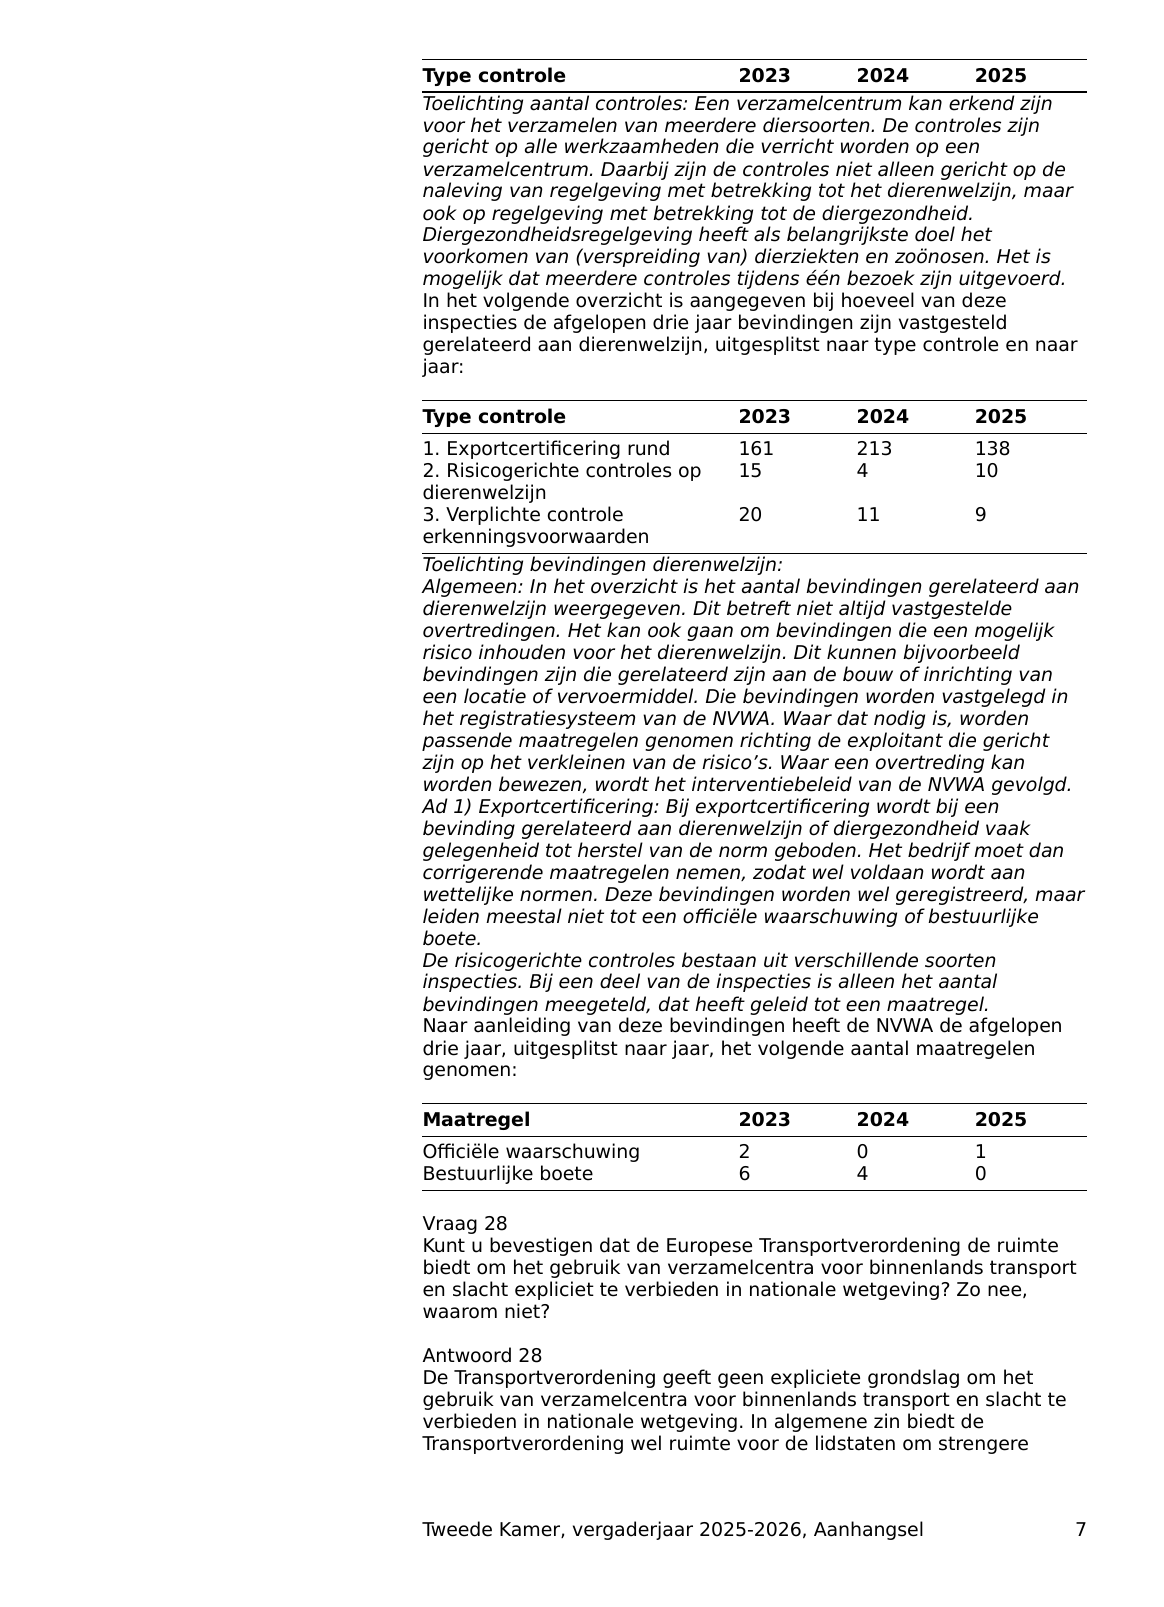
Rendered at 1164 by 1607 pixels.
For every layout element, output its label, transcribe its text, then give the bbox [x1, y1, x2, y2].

table_cell 161 [732, 434, 850, 460]
table_cell 3. Verplichte controle erkenningsvoorwaarden [422, 504, 732, 553]
table_header 2025 [969, 60, 1087, 91]
table_header 2024 [850, 401, 968, 432]
table_cell Bestuurlijke boete [422, 1163, 732, 1190]
table_cell 4 [850, 460, 968, 504]
table_header Type controle [422, 401, 732, 432]
table_cell 15 [732, 460, 850, 504]
table_header 2024 [850, 60, 968, 91]
table_header Type controle [422, 60, 732, 91]
table_cell 213 [850, 434, 968, 460]
table_header 2025 [969, 1104, 1087, 1136]
table_cell 11 [850, 504, 968, 553]
table_cell 6 [732, 1163, 850, 1190]
table_cell 0 [850, 1137, 968, 1163]
text De Transportverordening geeft geen expliciete grondslag om het gebruik van verzamelcentra voor binnenlands transport en slacht te verbieden in nationale wetgeving. In algemene zin biedt de Transportverordening wel ruimte voor de lidstaten om strengere [422, 1367, 1087, 1455]
table_cell 20 [732, 504, 850, 553]
table_cell 2. Risicogerichte controles op dierenwelzijn [422, 460, 732, 504]
table_header 2023 [732, 60, 850, 91]
table_cell 9 [969, 504, 1087, 553]
text In het volgende overzicht is aangegeven bij hoeveel van deze inspecties de afgelopen drie jaar bevindingen zijn vastgesteld gerelateerd aan dierenwelzijn, uitgesplitst naar type controle en naar jaar: [422, 290, 1087, 378]
table_cell 0 [969, 1163, 1087, 1190]
table_cell Officiële waarschuwing [422, 1137, 732, 1163]
text Antwoord 28 [422, 1345, 1087, 1367]
table_header Maatregel [422, 1104, 732, 1136]
table_cell 10 [969, 460, 1087, 504]
table_header 2023 [732, 401, 850, 432]
table_cell Toelichting bevindingen dierenwelzijn: Algemeen: In het overzicht is het aantal bevindingen gerelateerd aan dierenwelzijn weergegeven. Dit betreft niet altijd vastgestelde overtredingen. Het kan ook gaan om bevindingen die een mogelijk risico inhouden voor het dierenwelzijn. Dit kunnen bijvoorbeeld bevindingen zijn die gerelateerd zijn aan de bouw of inrichting van een locatie of vervoermiddel. Die bevindingen worden vastgelegd in het registratiesysteem van de NVWA. Waar dat nodig is, worden passende maatregelen genomen richting de exploitant die gericht zijn op het verkleinen van de risico’s. Waar een overtreding kan worden bewezen, wordt het interventiebeleid van de NVWA gevolgd. Ad 1) Exportcertificering: Bij exportcertificering wordt bij een bevinding gerelateerd aan dierenwelzijn of diergezondheid vaak gelegenheid tot herstel van de norm geboden. Het bedrijf moet dan corrigerende maatregelen nemen, zodat wel voldaan wordt aan wettelijke normen. Deze bevindingen worden wel geregistreerd, maar leiden meestal niet tot een officiële waarschuwing of bestuurlijke boete. De risicogerichte controles bestaan uit verschillende soorten inspecties. Bij een deel van de inspecties is alleen het aantal bevindingen meegeteld, dat heeft geleid tot een maatregel. [422, 554, 1087, 1015]
table_header 2025 [969, 401, 1087, 432]
table_cell 1 [969, 1137, 1087, 1163]
text Kunt u bevestigen dat de Europese Transportverordening de ruimte biedt om het gebruik van verzamelcentra voor binnenlands transport en slacht expliciet te verbieden in nationale wetgeving? Zo nee, waarom niet? [422, 1235, 1087, 1323]
table_header 2023 [732, 1104, 850, 1136]
table_cell 4 [850, 1163, 968, 1190]
text Naar aanleiding van deze bevindingen heeft de NVWA de afgelopen drie jaar, uitgesplitst naar jaar, het volgende aantal maatregelen genomen: [422, 1015, 1087, 1081]
table_cell 1. Exportcertificering rund [422, 434, 732, 460]
table_cell 138 [969, 434, 1087, 460]
table_cell 2 [732, 1137, 850, 1163]
table_header 2024 [850, 1104, 968, 1136]
text Vraag 28 [422, 1213, 1087, 1235]
table_cell Toelichting aantal controles: Een verzamelcentrum kan erkend zijn voor het verzamelen van meerdere diersoorten. De controles zijn gericht op alle werkzaamheden die verricht worden op een verzamelcentrum. Daarbij zijn de controles niet alleen gericht op de naleving van regelgeving met betrekking tot het dierenwelzijn, maar ook op regelgeving met betrekking tot de diergezondheid. Diergezondheidsregelgeving heeft als belangrijkste doel het voorkomen van (verspreiding van) dierziekten en zoönosen. Het is mogelijk dat meerdere controles tijdens één bezoek zijn uitgevoerd. [422, 93, 1087, 290]
